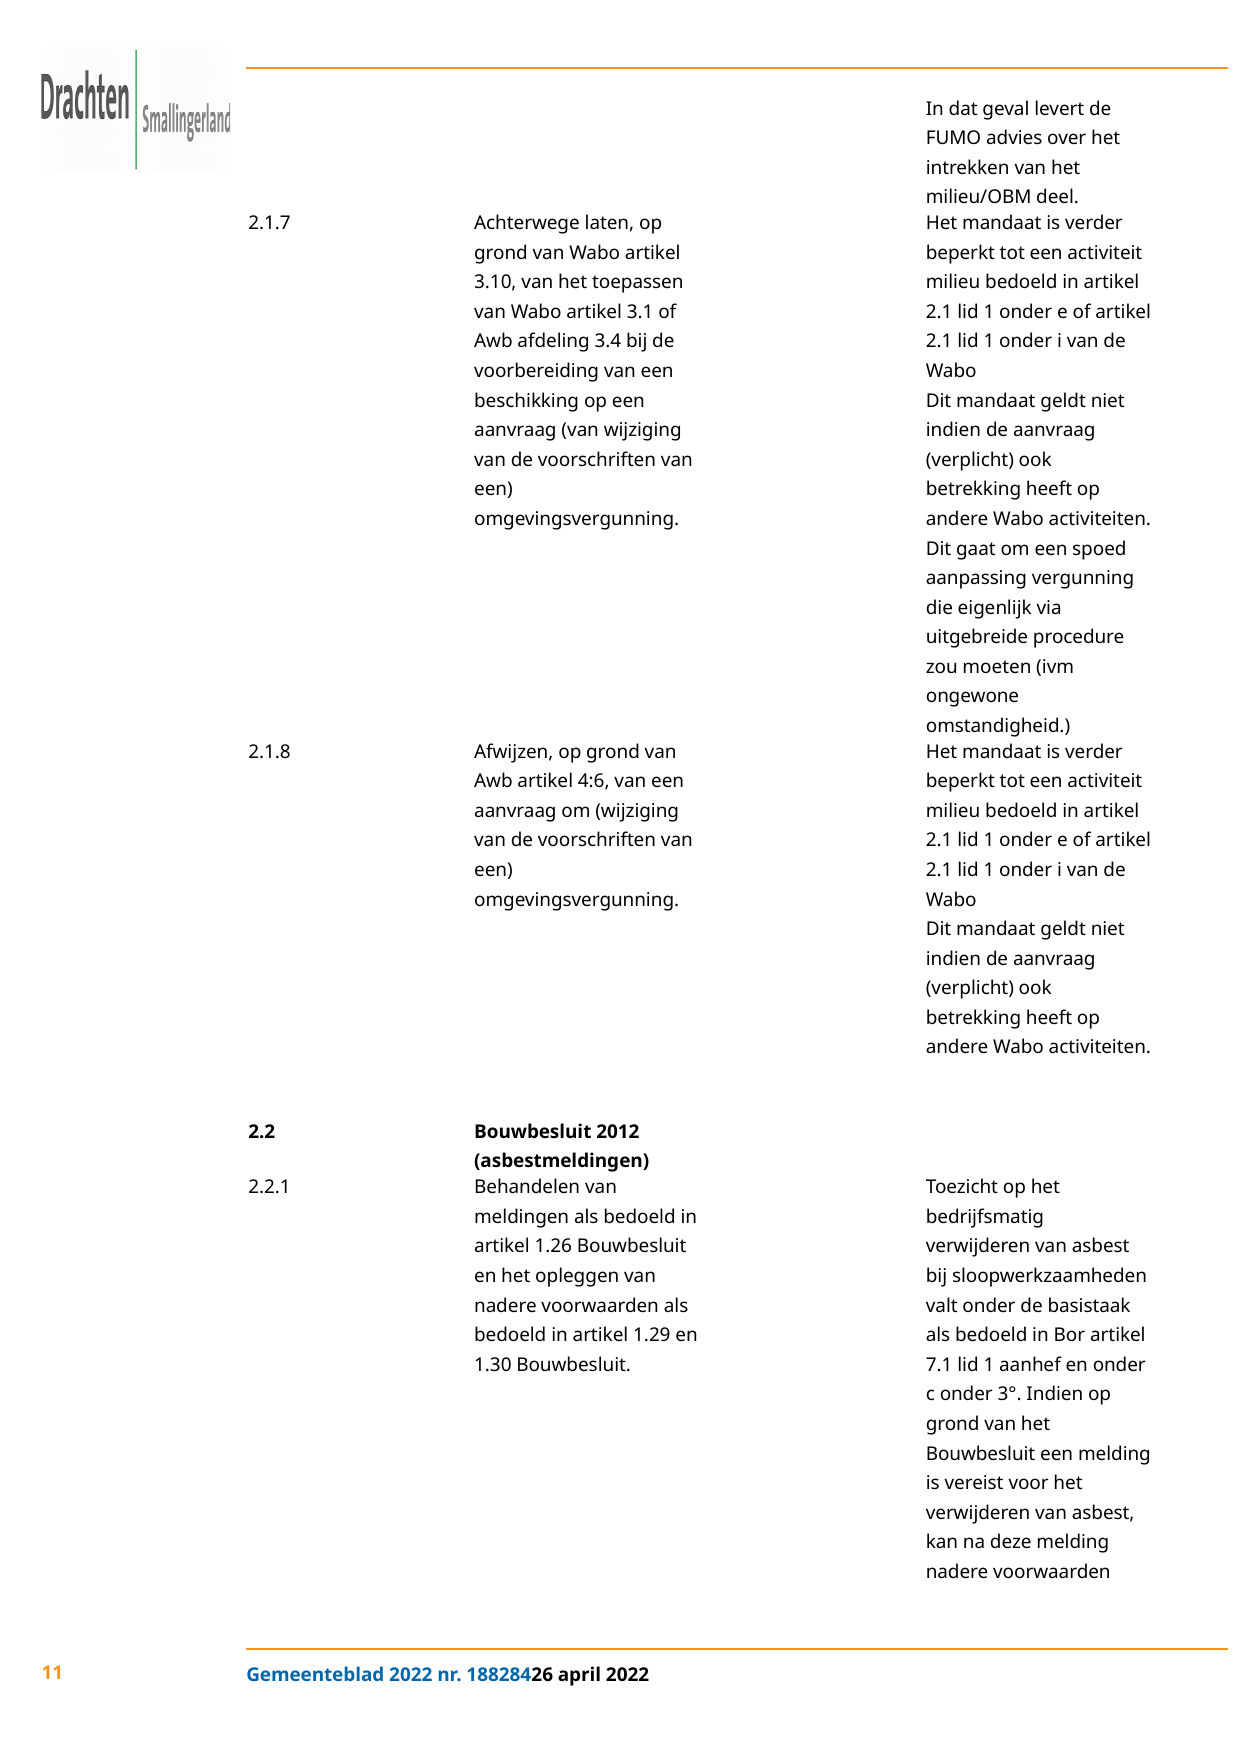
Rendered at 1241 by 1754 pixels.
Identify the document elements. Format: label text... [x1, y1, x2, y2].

table_cell Behandelen van meldingen als bedoeld in artikel 1.26 Bouwbesluit en het opleggen van nadere voorwaarden als bedoeld in artikel 1.29 en 1.30 Bouwbesluit. [474, 1174, 700, 1584]
table_cell [474, 95, 700, 209]
table_cell [700, 1174, 926, 1584]
table_cell [700, 209, 926, 738]
table_cell 2.1.7 [248, 209, 474, 738]
table_header [248, 1093, 1152, 1118]
picture [41, 47, 231, 172]
table_cell 2.2.1 [248, 1174, 474, 1584]
table_cell 2.1.8 [248, 738, 474, 1059]
table_cell [248, 95, 474, 209]
table_cell 2.2 [248, 1118, 474, 1173]
table_cell Het mandaat is verder beperkt tot een activiteit milieu bedoeld in artikel 2.1 lid 1 onder e of artikel 2.1 lid 1 onder i van de Wabo Dit mandaat geldt niet indien de aanvraag (verplicht) ook betrekking heeft op andere Wabo activiteiten. [926, 738, 1152, 1059]
table_cell Het mandaat is verder beperkt tot een activiteit milieu bedoeld in artikel 2.1 lid 1 onder e of artikel 2.1 lid 1 onder i van de Wabo Dit mandaat geldt niet indien de aanvraag (verplicht) ook betrekking heeft op andere Wabo activiteiten. Dit gaat om een spoed aanpassing vergunning die eigenlijk via uitgebreide procedure zou moeten (ivm ongewone omstandigheid.) [926, 209, 1152, 738]
table_cell [700, 1118, 1152, 1173]
table_cell In dat geval levert de FUMO advies over het intrekken van het milieu/OBM deel. [926, 95, 1152, 209]
table_cell [700, 738, 926, 1059]
table_cell Toezicht op het bedrijfsmatig verwijderen van asbest bij sloopwerkzaamheden valt onder de basistaak als bedoeld in Bor artikel 7.1 lid 1 aanhef en onder c onder 3°. Indien op grond van het Bouwbesluit een melding is vereist voor het verwijderen van asbest, kan na deze melding nadere voorwaarden [926, 1174, 1152, 1584]
table_cell Achterwege laten, op grond van Wabo artikel 3.10, van het toepassen van Wabo artikel 3.1 of Awb afdeling 3.4 bij de voorbereiding van een beschikking op een aanvraag (van wijziging van de voorschriften van een) omgevingsvergunning. [474, 209, 700, 738]
table_cell Bouwbesluit 2012 (asbestmeldingen) [474, 1118, 700, 1173]
table_cell [700, 95, 926, 209]
table_cell Afwijzen, op grond van Awb artikel 4:6, van een aanvraag om (wijziging van de voorschriften van een) omgevingsvergunning. [474, 738, 700, 1059]
